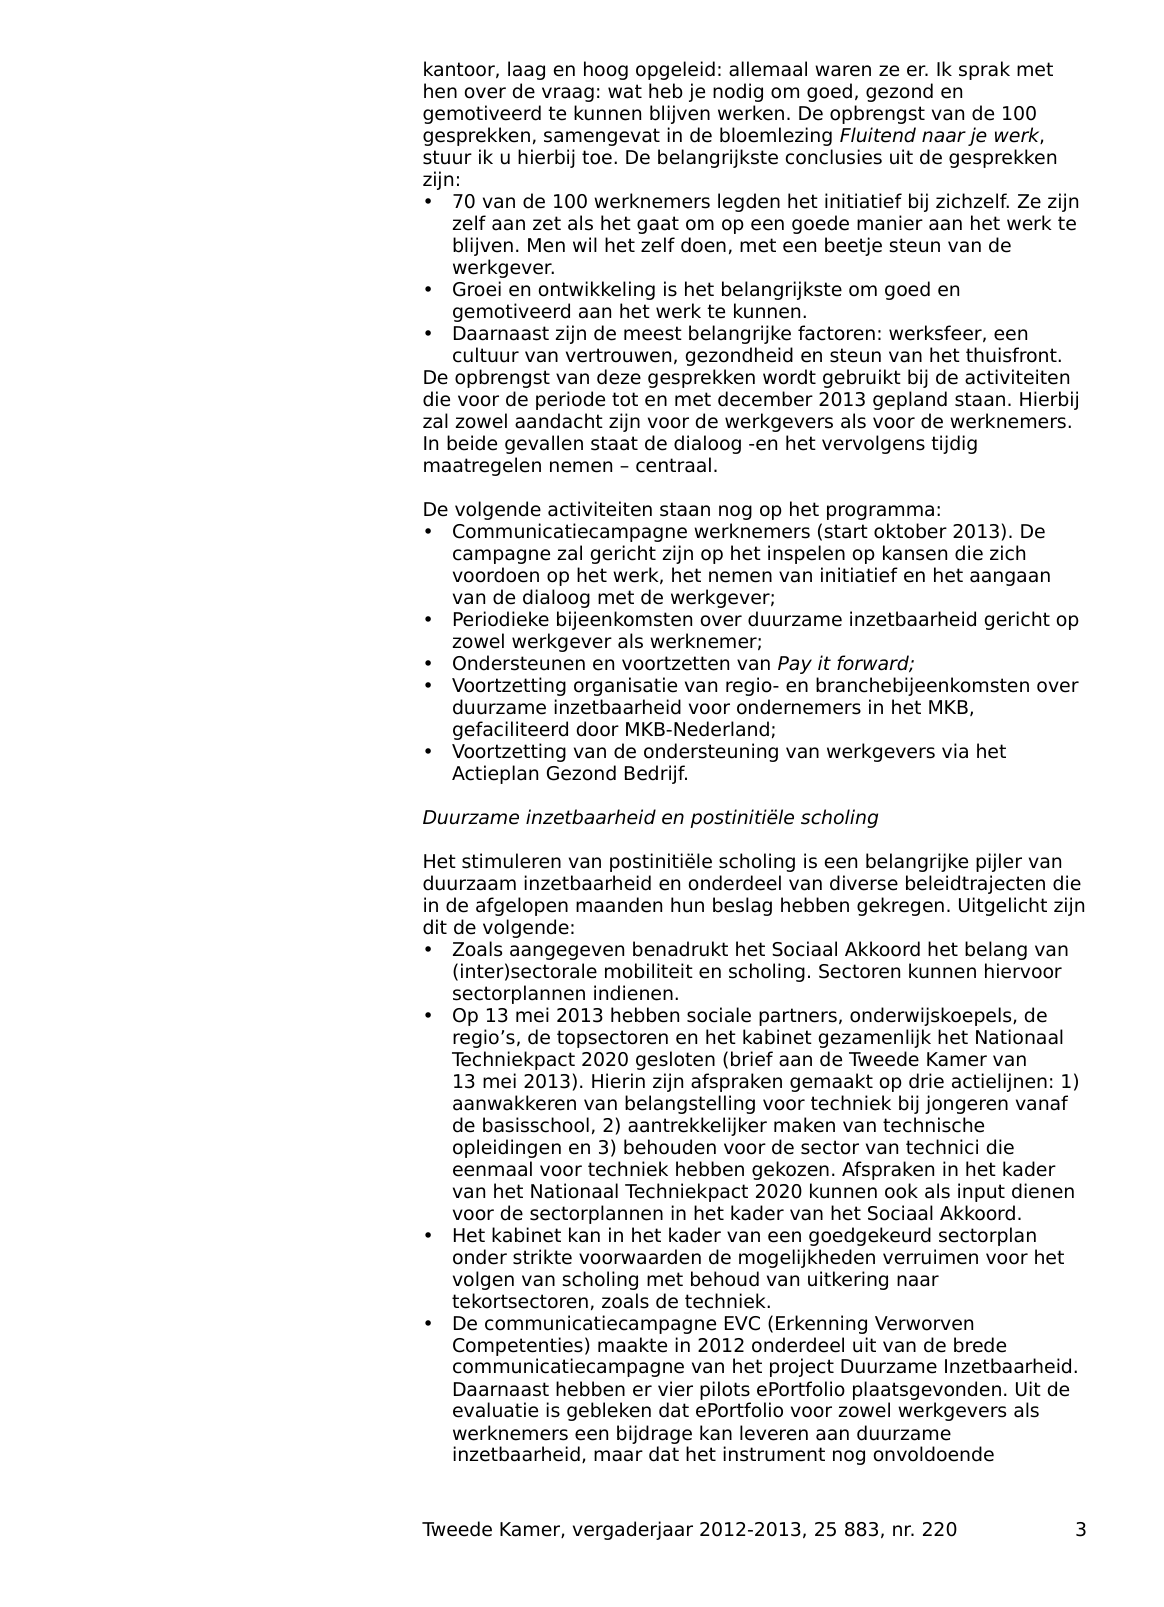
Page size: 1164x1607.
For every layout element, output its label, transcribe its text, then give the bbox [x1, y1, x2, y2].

text • Ondersteunen en voortzetten van Pay it forward; [422, 653, 1087, 675]
text • Communicatiecampagne werknemers (start oktober 2013). De campagne zal gericht zijn op het inspelen op kansen die zich voordoen op het werk, het nemen van initiatief en het aangaan van de dialoog met de werkgever; [422, 521, 1087, 609]
text • Daarnaast zijn de meest belangrijke factoren: werksfeer, een cultuur van vertrouwen, gezondheid en steun van het thuisfront. [422, 323, 1087, 367]
text • Voortzetting van de ondersteuning van werkgevers via het Actieplan Gezond Bedrijf. [422, 741, 1087, 784]
text • Voortzetting organisatie van regio- en branchebijeenkomsten over duurzame inzetbaarheid voor ondernemers in het MKB, gefaciliteerd door MKB-Nederland; [422, 675, 1087, 741]
text • Zoals aangegeven benadrukt het Sociaal Akkoord het belang van (inter)sectorale mobiliteit en scholing. Sectoren kunnen hiervoor sectorplannen indienen. [422, 939, 1087, 1005]
text • Op 13 mei 2013 hebben sociale partners, onderwijskoepels, de regio’s, de topsectoren en het kabinet gezamenlijk het Nationaal Techniekpact 2020 gesloten (brief aan de Tweede Kamer van 13 mei 2013). Hierin zijn afspraken gemaakt op drie actielijnen: 1) aanwakkeren van belangstelling voor techniek bij jongeren vanaf de basisschool, 2) aantrekkelijker maken van technische opleidingen en 3) behouden voor de sector van technici die eenmaal voor techniek hebben gekozen. Afspraken in het kader van het Nationaal Techniekpact 2020 kunnen ook als input dienen voor de sectorplannen in het kader van het Sociaal Akkoord. [422, 1005, 1087, 1224]
subtitle Duurzame inzetbaarheid en postinitiële scholing [422, 807, 1087, 829]
text Het stimuleren van postinitiële scholing is een belangrijke pijler van duurzaam inzetbaarheid en onderdeel van diverse beleidtrajecten die in de afgelopen maanden hun beslag hebben gekregen. Uitgelicht zijn dit de volgende: [422, 851, 1087, 939]
text De volgende activiteiten staan nog op het programma: [422, 499, 1087, 521]
text kantoor, laag en hoog opgeleid: allemaal waren ze er. Ik sprak met hen over de vraag: wat heb je nodig om goed, gezond en gemotiveerd te kunnen blijven werken. De opbrengst van de 100 gesprekken, samengevat in de bloemlezing Fluitend naar je werk, stuur ik u hierbij toe. De belangrijkste conclusies uit de gesprekken zijn: [422, 59, 1087, 191]
text • De communicatiecampagne EVC (Erkenning Verworven Competenties) maakte in 2012 onderdeel uit van de brede communicatiecampagne van het project Duurzame Inzetbaarheid. Daarnaast hebben er vier pilots ePortfolio plaatsgevonden. Uit de evaluatie is gebleken dat ePortfolio voor zowel werkgevers als werknemers een bijdrage kan leveren aan duurzame inzetbaarheid, maar dat het instrument nog onvoldoende [422, 1312, 1087, 1466]
text • Periodieke bijeenkomsten over duurzame inzetbaarheid gericht op zowel werkgever als werknemer; [422, 609, 1087, 653]
text • Het kabinet kan in het kader van een goedgekeurd sectorplan onder strikte voorwaarden de mogelijkheden verruimen voor het volgen van scholing met behoud van uitkering naar tekortsectoren, zoals de techniek. [422, 1224, 1087, 1312]
text • 70 van de 100 werknemers legden het initiatief bij zichzelf. Ze zijn zelf aan zet als het gaat om op een goede manier aan het werk te blijven. Men wil het zelf doen, met een beetje steun van de werkgever. [422, 191, 1087, 279]
text De opbrengst van deze gesprekken wordt gebruikt bij de activiteiten die voor de periode tot en met december 2013 gepland staan. Hierbij zal zowel aandacht zijn voor de werkgevers als voor de werknemers. In beide gevallen staat de dialoog -en het vervolgens tijdig maatregelen nemen – centraal. [422, 367, 1087, 477]
text • Groei en ontwikkeling is het belangrijkste om goed en gemotiveerd aan het werk te kunnen. [422, 279, 1087, 323]
